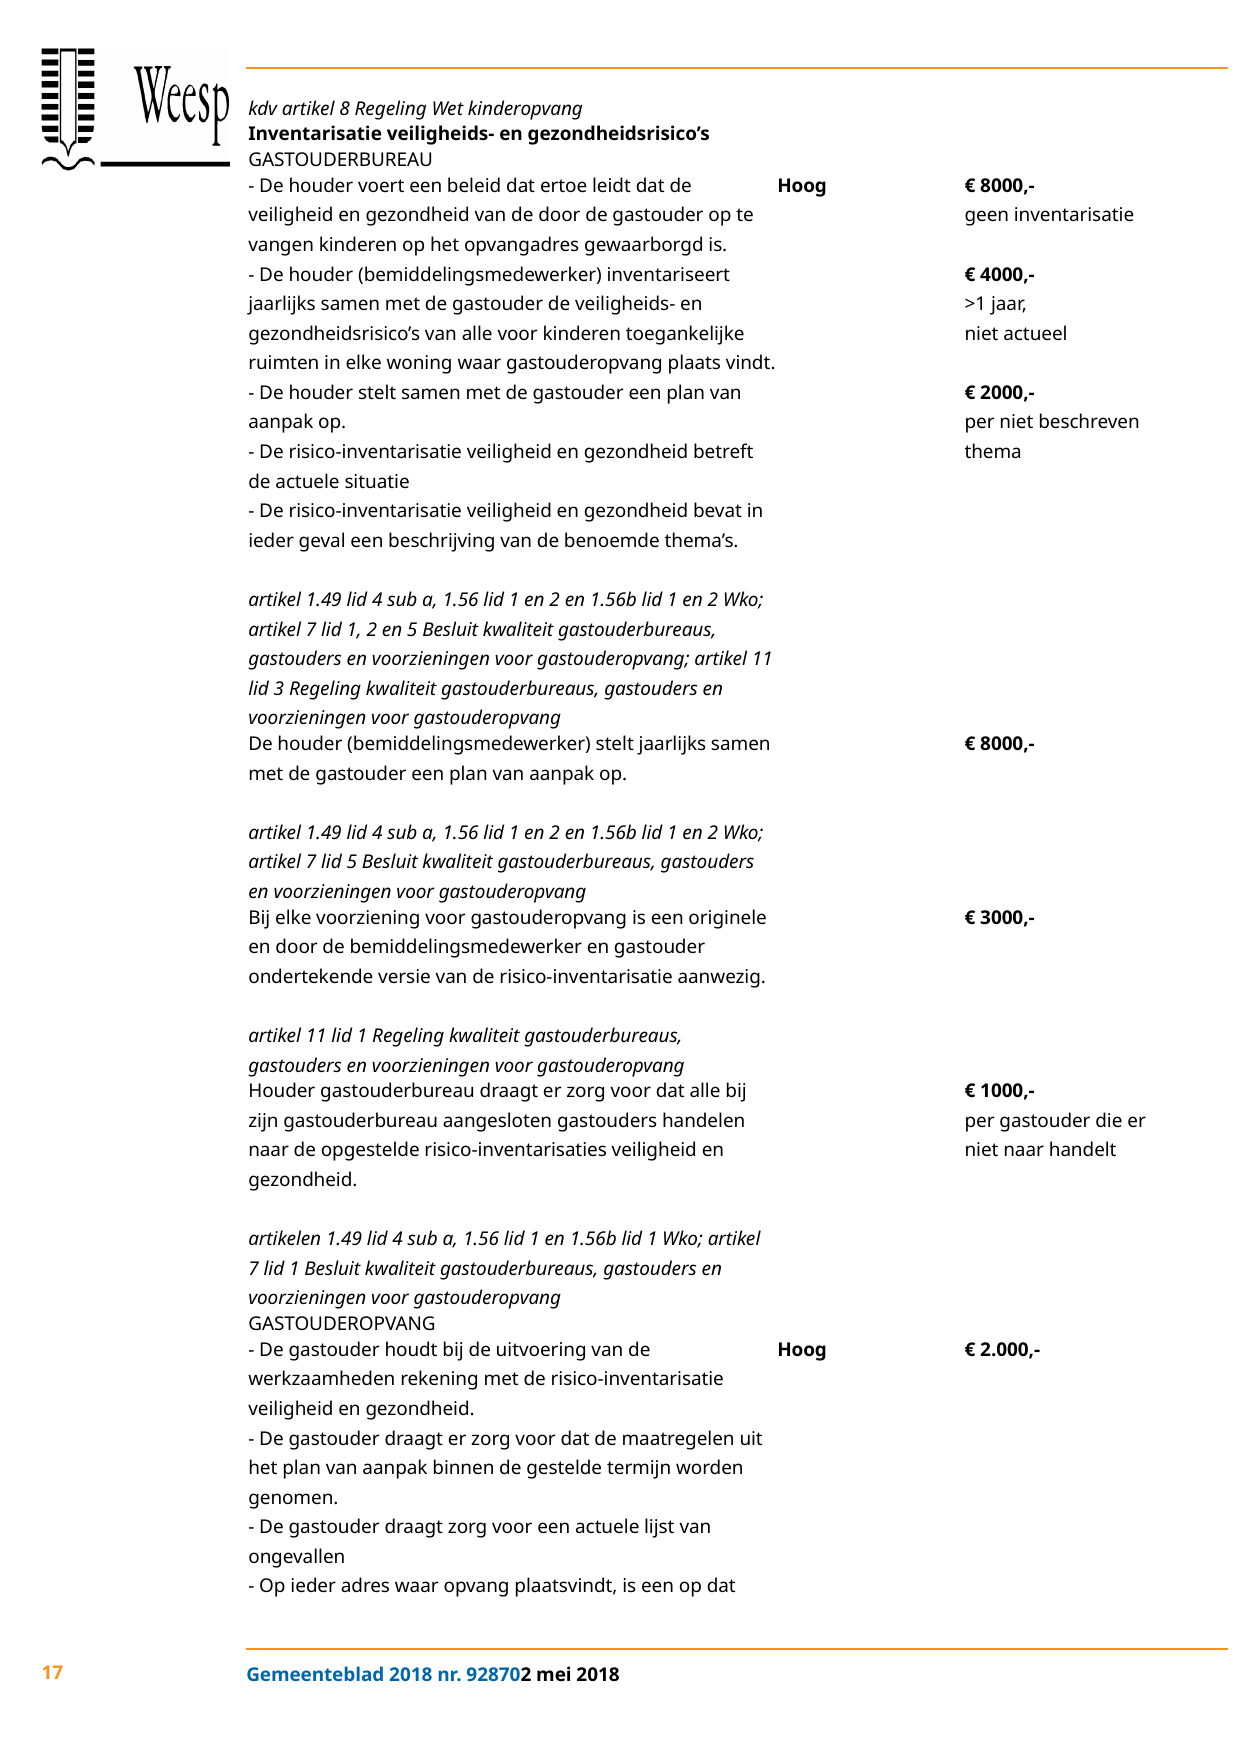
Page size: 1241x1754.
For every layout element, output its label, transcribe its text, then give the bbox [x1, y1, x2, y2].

table_cell - De houder voert een beleid dat ertoe leidt dat de veiligheid en gezondheid van de door de gastouder op te vangen kinderen op het opvangadres gewaarborgd is. - De houder (bemiddelingsmedewerker) inventariseert jaarlijks samen met de gastouder de veiligheids- en gezondheidsrisico’s van alle voor kinderen toegankelijke ruimten in elke woning waar gastouderopvang plaats vindt. - De houder stelt samen met de gastouder een plan van aanpak op. - De risico-inventarisatie veiligheid en gezondheid betreft de actuele situatie - De risico-inventarisatie veiligheid en gezondheid bevat in ieder geval een beschrijving van de benoemde thema’s. artikel 1.49 lid 4 sub a, 1.56 lid 1 en 2 en 1.56b lid 1 en 2 Wko; artikel 7 lid 1, 2 en 5 Besluit kwaliteit gastouderbureaus, gastouders en voorzieningen voor gastouderopvang; artikel 11 lid 3 Regeling kwaliteit gastouderbureaus, gastouders en voorzieningen voor gastouderopvang [248, 172, 777, 730]
table_cell [777, 1078, 964, 1310]
table_cell - De gastouder houdt bij de uitvoering van de werkzaamheden rekening met de risico-inventarisatie veiligheid en gezondheid. - De gastouder draagt er zorg voor dat de maatregelen uit het plan van aanpak binnen de gestelde termijn worden genomen. - De gastouder draagt zorg voor een actuele lijst van ongevallen - Op ieder adres waar opvang plaatsvindt, is een op dat [248, 1336, 777, 1598]
table_cell [777, 95, 964, 121]
picture [41, 47, 231, 172]
table_cell € 1000,- per gastouder die er niet naar handelt [964, 1078, 1152, 1310]
table_cell [964, 95, 1152, 121]
table_cell GASTOUDERBUREAU [248, 146, 1152, 172]
table_cell € 8000,- geen inventarisatie € 4000,- >1 jaar, niet actueel € 2000,- per niet beschreven thema [964, 172, 1152, 730]
table_cell De houder (bemiddelingsmedewerker) stelt jaarlijks samen met de gastouder een plan van aanpak op. artikel 1.49 lid 4 sub a, 1.56 lid 1 en 2 en 1.56b lid 1 en 2 Wko; artikel 7 lid 5 Besluit kwaliteit gastouderbureaus, gastouders en voorzieningen voor gastouderopvang [248, 730, 777, 904]
table_cell Bij elke voorziening voor gastouderopvang is een originele en door de bemiddelingsmedewerker en gastouder ondertekende versie van de risico-inventarisatie aanwezig. artikel 11 lid 1 Regeling kwaliteit gastouderbureaus, gastouders en voorzieningen voor gastouderopvang [248, 904, 777, 1077]
table_cell Inventarisatie veiligheids- en gezondheidsrisico’s [248, 121, 1152, 146]
table_cell Houder gastouderbureau draagt er zorg voor dat alle bij zijn gastouderbureau aangesloten gastouders handelen naar de opgestelde risico-inventarisaties veiligheid en gezondheid. artikelen 1.49 lid 4 sub a, 1.56 lid 1 en 1.56b lid 1 Wko; artikel 7 lid 1 Besluit kwaliteit gastouderbureaus, gastouders en voorzieningen voor gastouderopvang [248, 1078, 777, 1310]
table_cell € 8000,- [964, 730, 1152, 904]
table_cell € 3000,- [964, 904, 1152, 1077]
table_cell [777, 904, 964, 1077]
table_cell GASTOUDEROPVANG [248, 1310, 1152, 1336]
table_cell kdv artikel 8 Regeling Wet kinderopvang [248, 95, 777, 121]
table_cell € 2.000,- [964, 1336, 1152, 1598]
table_cell [777, 730, 964, 904]
table_cell Hoog [777, 1336, 964, 1598]
table_cell Hoog [777, 172, 964, 730]
